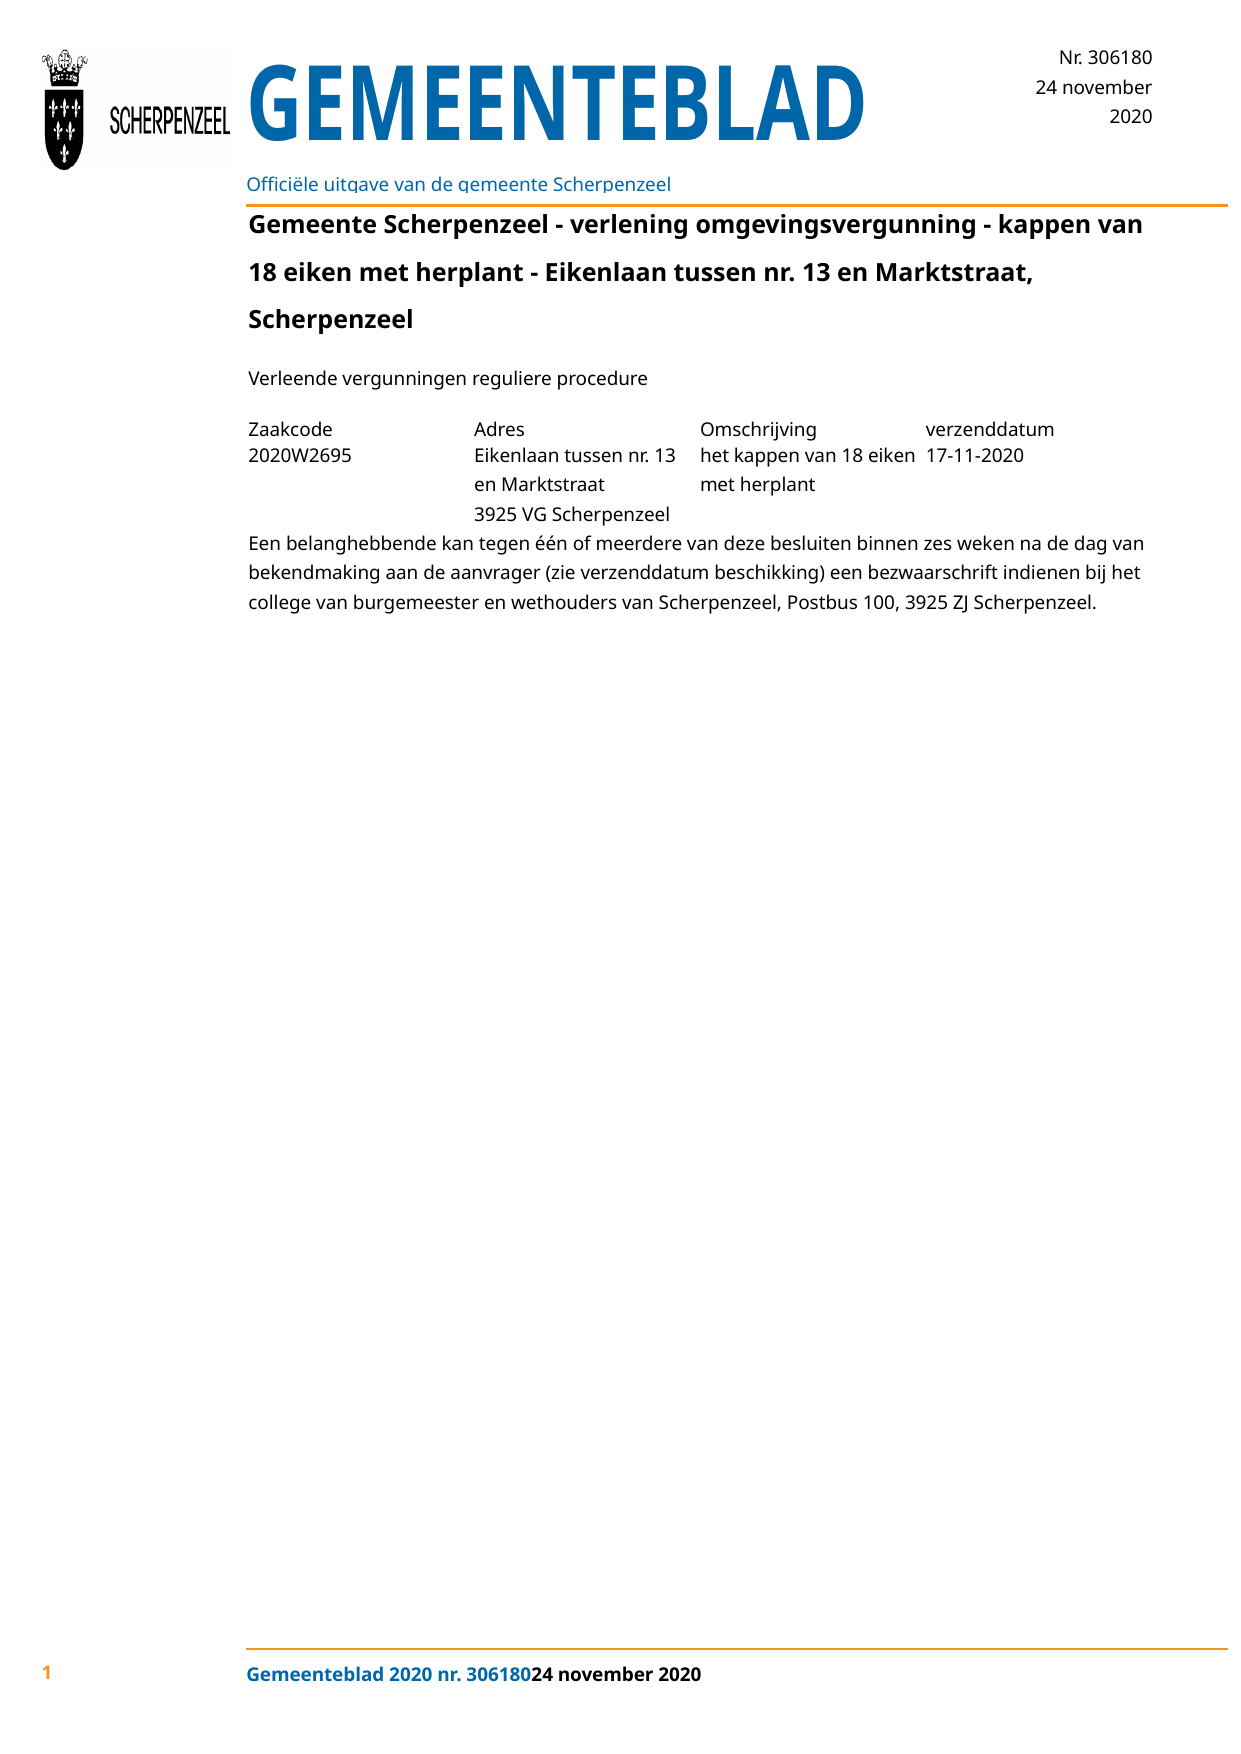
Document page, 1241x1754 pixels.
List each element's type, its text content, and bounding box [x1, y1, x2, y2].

table_cell het kappen van 18 eiken met herplant [700, 442, 926, 527]
text Verleende vergunningen reguliere procedure [248, 366, 1152, 391]
table_header Omschrijving [700, 416, 926, 442]
table_cell Eikenlaan tussen nr. 13 en Marktstraat 3925 VG Scherpenzeel [474, 442, 700, 527]
table_header Adres [474, 416, 700, 442]
table_header Zaakcode [248, 416, 474, 442]
table_cell 17-11-2020 [926, 442, 1152, 527]
text Gemeente Scherpenzeel - verlening omgevingsvergunning - kappen van 18 eiken met herplant - Eikenlaan tussen nr. 13 en Marktstraat, Scherpenzeel [248, 207, 1152, 336]
text Een belanghebbende kan tegen één of meerdere van deze besluiten binnen zes weken na de dag van bekendmaking aan de aanvrager (zie verzenddatum beschikking) een bezwaarschrift indienen bij het college van burgemeester en wethouders van Scherpenzeel, Postbus 100, 3925 ZJ Scherpenzeel. [248, 530, 1152, 615]
picture [41, 47, 231, 172]
table_cell 2020W2695 [248, 442, 474, 527]
table_header verzenddatum [926, 416, 1152, 442]
